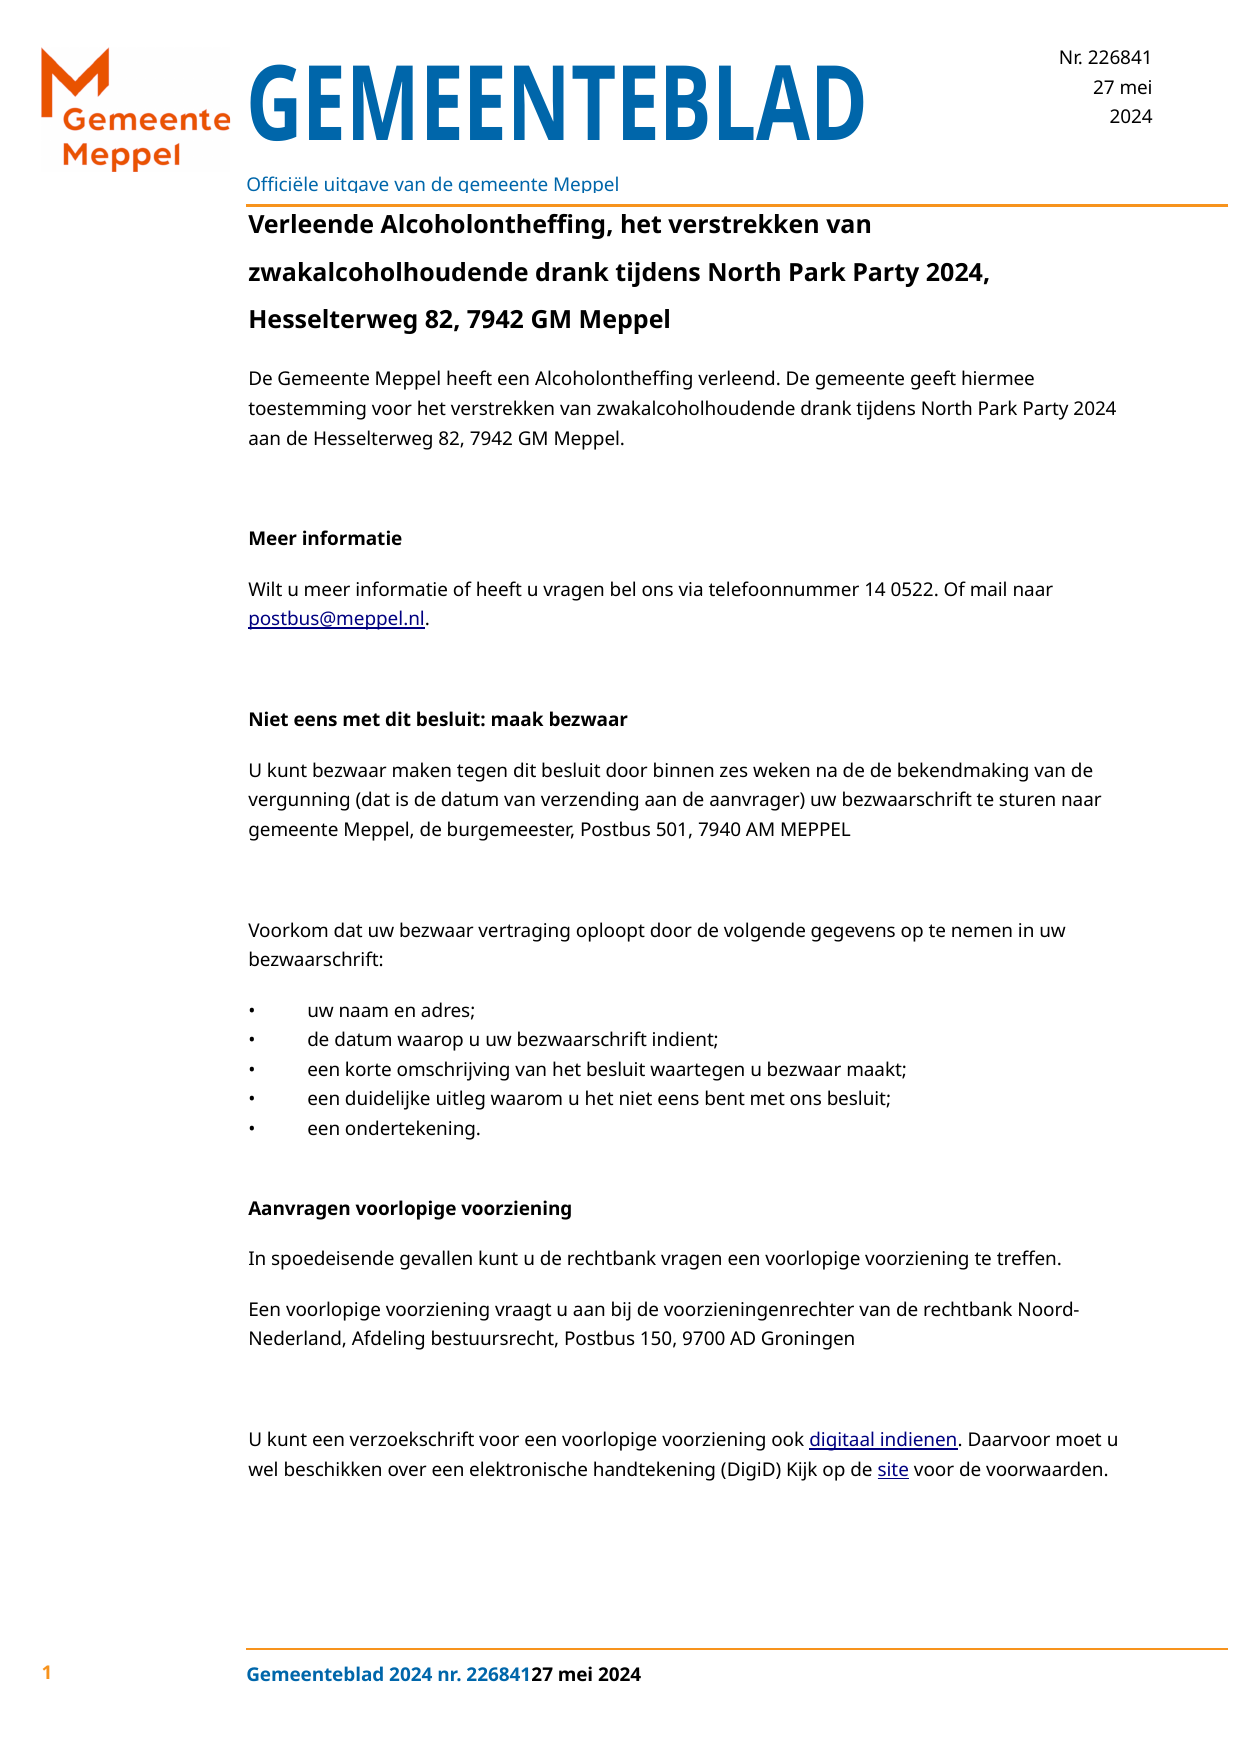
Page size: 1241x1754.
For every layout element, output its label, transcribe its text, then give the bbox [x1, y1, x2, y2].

text Meer informatie [248, 526, 1152, 551]
text U kunt bezwaar maken tegen dit besluit door binnen zes weken na de de bekendmaking van de vergunning (dat is de datum van verzending aan de aanvrager) uw bezwaarschrift te sturen naar gemeente Meppel, de burgemeester, Postbus 501, 7940 AM MEPPEL [248, 757, 1152, 842]
text In spoedeisende gevallen kunt u de rechtbank vragen een voorlopige voorziening te treffen. [248, 1246, 1152, 1271]
text Voorkom dat uw bezwaar vertraging oploopt door de volgende gegevens op te nemen in uw bezwaarschrift: [248, 917, 1152, 972]
picture [41, 47, 231, 172]
text Wilt u meer informatie of heeft u vragen bel ons via telefoonnummer 14 0522. Of mail naar postbus@meppel.nl. [248, 576, 1152, 631]
list een ondertekening. [248, 1115, 1152, 1141]
text Een voorlopige voorziening vraagt u aan bij de voorzieningenrechter van de rechtbank Noord-Nederland, Afdeling bestuursrecht, Postbus 150, 9700 AD Groningen [248, 1296, 1152, 1351]
text De Gemeente Meppel heeft een Alcoholontheffing verleend. De gemeente geeft hiermee toestemming voor het verstrekken van zwakalcoholhoudende drank tijdens North Park Party 2024 aan de Hesselterweg 82, 7942 GM Meppel. [248, 366, 1152, 450]
text Aanvragen voorlopige voorziening [248, 1195, 1152, 1221]
list uw naam en adres; [248, 997, 1152, 1022]
text Verleende Alcoholontheffing, het verstrekken van zwakalcoholhoudende drank tijdens North Park Party 2024, Hesselterweg 82, 7942 GM Meppel [248, 207, 1152, 336]
text Niet eens met dit besluit: maak bezwaar [248, 706, 1152, 732]
list een duidelijke uitleg waarom u het niet eens bent met ons besluit; [248, 1086, 1152, 1111]
list een korte omschrijving van het besluit waartegen u bezwaar maakt; [248, 1056, 1152, 1082]
list de datum waarop u uw bezwaarschrift indient; [248, 1026, 1152, 1052]
text U kunt een verzoekschrift voor een voorlopige voorziening ook digitaal indienen. Daarvoor moet u wel beschikken over een elektronische handtekening (DigiD) Kijk op de site voor de voorwaarden. [248, 1426, 1152, 1482]
